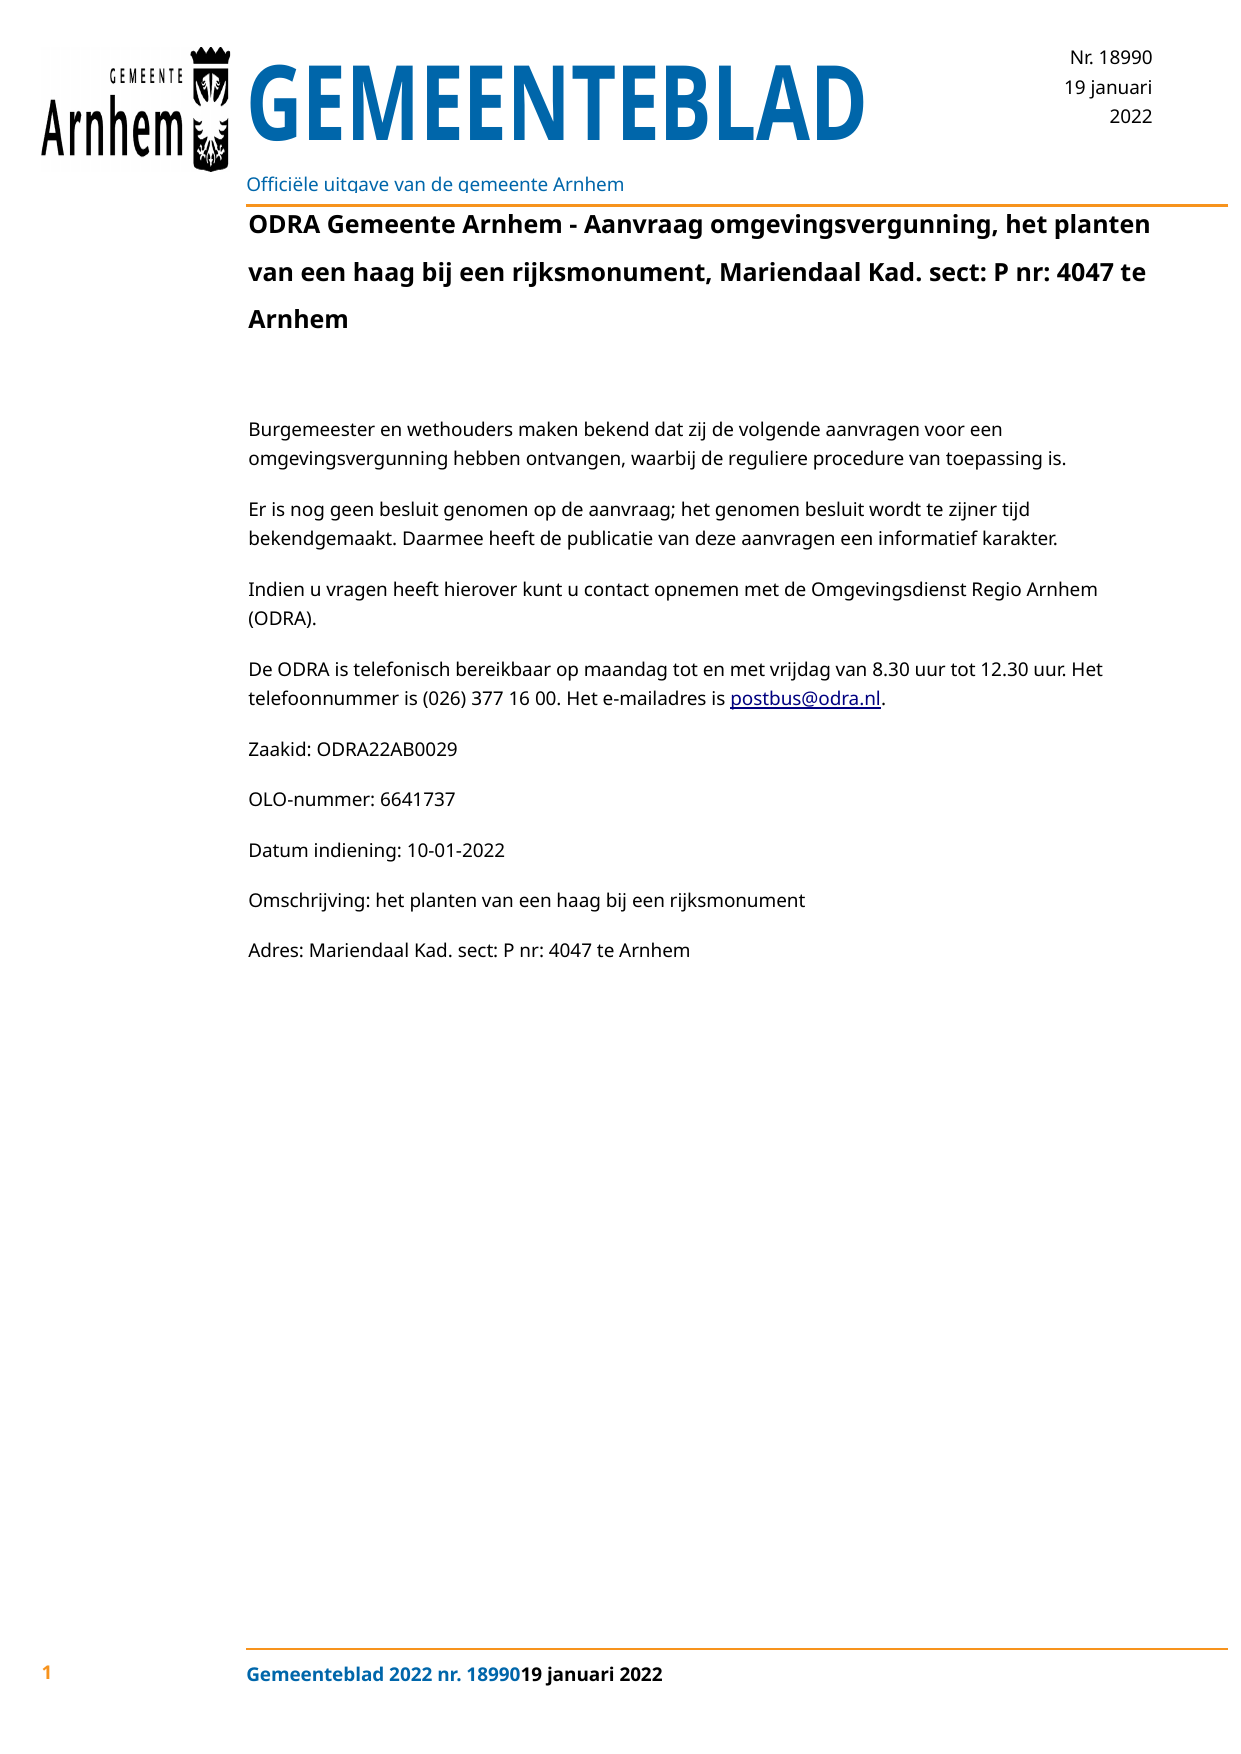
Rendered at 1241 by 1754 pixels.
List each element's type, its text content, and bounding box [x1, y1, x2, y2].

text Datum indiening: 10-01-2022 [248, 837, 1152, 862]
text Indien u vragen heeft hierover kunt u contact opnemen met de Omgevingsdienst Regio Arnhem (ODRA). [248, 576, 1152, 631]
text OLO-nummer: 6641737 [248, 786, 1152, 812]
text Burgemeester en wethouders maken bekend dat zij de volgende aanvragen voor een omgevingsvergunning hebben ontvangen, waarbij de reguliere procedure van toepassing is. [248, 416, 1152, 471]
text ODRA Gemeente Arnhem - Aanvraag omgevingsvergunning, het planten van een haag bij een rijksmonument, Mariendaal Kad. sect: P nr: 4047 te Arnhem [248, 207, 1152, 336]
text De ODRA is telefonisch bereikbaar op maandag tot en met vrijdag van 8.30 uur tot 12.30 uur. Het telefoonnummer is (026) 377 16 00. Het e-mailadres is postbus@odra.nl. [248, 656, 1152, 711]
text Omschrijving: het planten van een haag bij een rijksmonument [248, 887, 1152, 913]
text Er is nog geen besluit genomen op de aanvraag; het genomen besluit wordt te zijner tijd bekendgemaakt. Daarmee heeft de publicatie van deze aanvragen een informatief karakter. [248, 496, 1152, 551]
picture [41, 47, 231, 172]
text Adres: Mariendaal Kad. sect: P nr: 4047 te Arnhem [248, 938, 1152, 963]
text Zaakid: ODRA22AB0029 [248, 736, 1152, 762]
